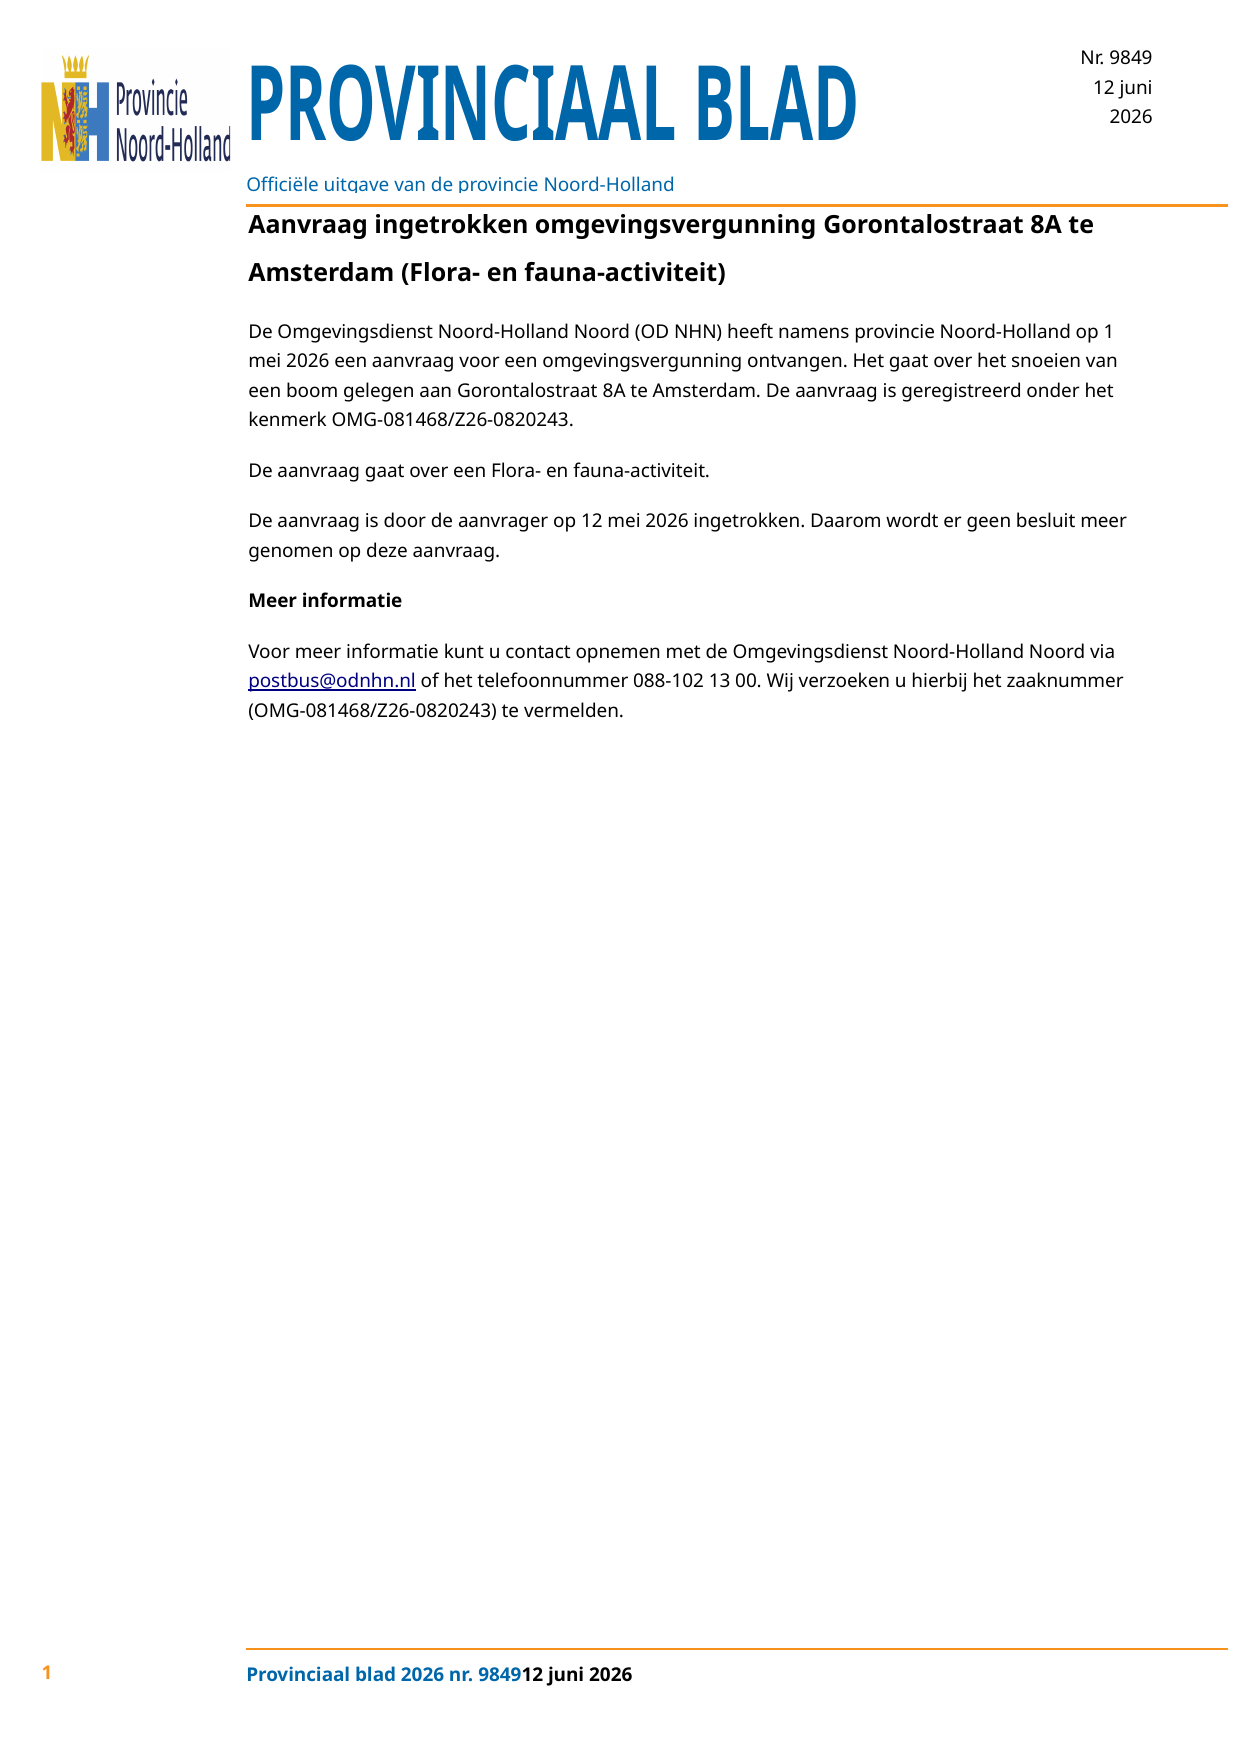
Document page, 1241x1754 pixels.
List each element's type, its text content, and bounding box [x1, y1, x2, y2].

text Voor meer informatie kunt u contact opnemen met de Omgevingsdienst Noord-Holland Noord via postbus@odnhn.nl of het telefoonnummer 088-102 13 00. Wij verzoeken u hierbij het zaaknummer (OMG-081468/Z26-0820243) te vermelden. [248, 638, 1152, 723]
text Aanvraag ingetrokken omgevingsvergunning Gorontalostraat 8A te Amsterdam (Flora- en fauna-activiteit) [248, 207, 1152, 288]
text De aanvraag gaat over een Flora- en fauna-activiteit. [248, 457, 1152, 483]
picture [41, 47, 231, 172]
text De Omgevingsdienst Noord-Holland Noord (OD NHN) heeft namens provincie Noord-Holland op 1 mei 2026 een aanvraag voor een omgevingsvergunning ontvangen. Het gaat over het snoeien van een boom gelegen aan Gorontalostraat 8A te Amsterdam. De aanvraag is geregistreerd onder het kenmerk OMG-081468/Z26-0820243. [248, 318, 1152, 432]
text Meer informatie [248, 587, 1152, 613]
text De aanvraag is door de aanvrager op 12 mei 2026 ingetrokken. Daarom wordt er geen besluit meer genomen op deze aanvraag. [248, 507, 1152, 563]
